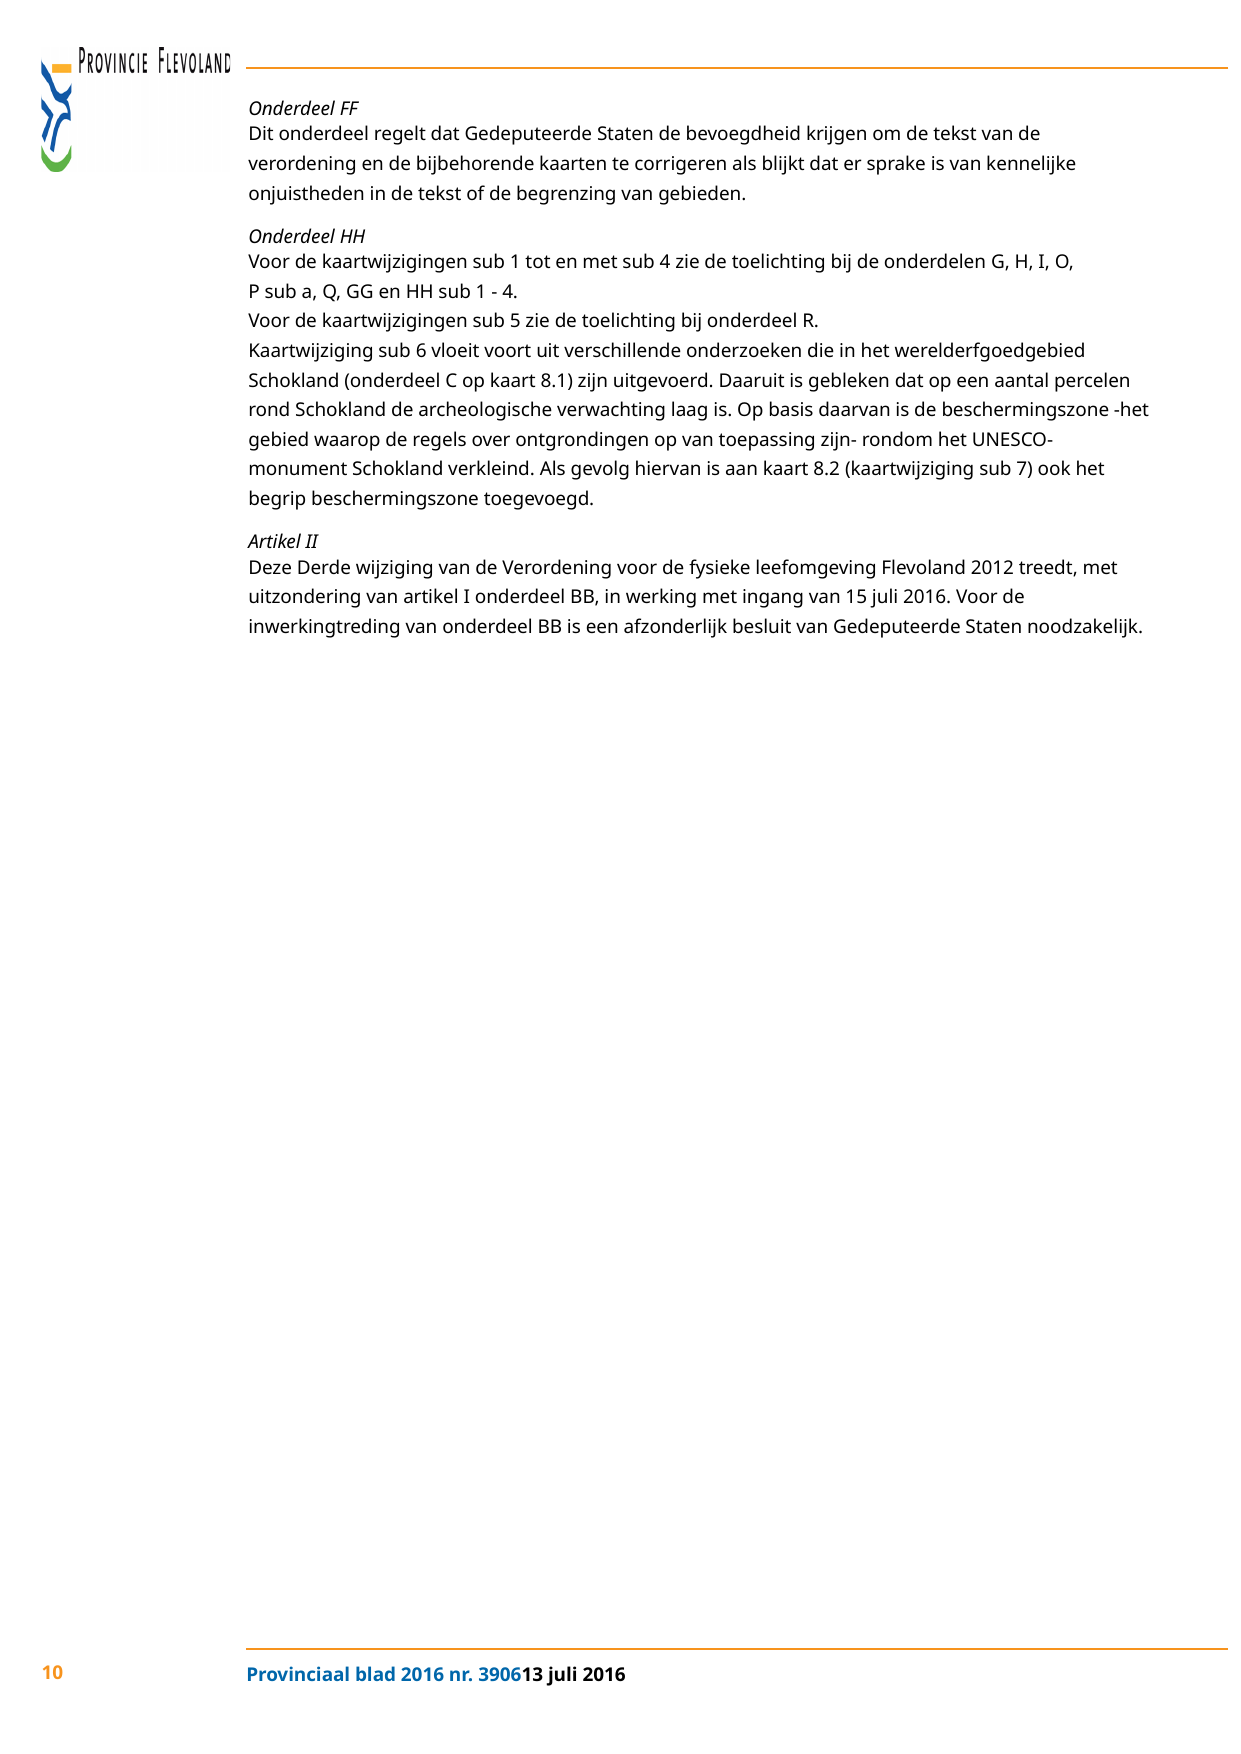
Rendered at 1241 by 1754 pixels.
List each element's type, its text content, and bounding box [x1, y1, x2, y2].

text Onderdeel FF [248, 95, 1152, 121]
text Voor de kaartwijzigingen sub 1 tot en met sub 4 zie de toelichting bij de onderdelen G, H, I, O, [248, 248, 1152, 274]
text Dit onderdeel regelt dat Gedeputeerde Staten de bevoegdheid krijgen om de tekst van de verordening en de bijbehorende kaarten te corrigeren als blijkt dat er sprake is van kennelijke onjuistheden in de tekst of de begrenzing van gebieden. [248, 121, 1152, 205]
text P sub a, Q, GG en HH sub 1 - 4. [248, 278, 1152, 304]
picture [41, 47, 231, 172]
text Voor de kaartwijzigingen sub 5 zie de toelichting bij onderdeel R. [248, 308, 1152, 333]
text Deze Derde wijziging van de Verordening voor de fysieke leefomgeving Flevoland 2012 treedt, met uitzondering van artikel I onderdeel BB, in werking met ingang van 15 juli 2016. Voor de inwerkingtreding van onderdeel BB is een afzonderlijk besluit van Gedeputeerde Staten noodzakelijk. [248, 554, 1152, 639]
text Kaartwijziging sub 6 vloeit voort uit verschillende onderzoeken die in het werelderfgoedgebied Schokland (onderdeel C op kaart 8.1) zijn uitgevoerd. Daaruit is gebleken dat op een aantal percelen rond Schokland de archeologische verwachting laag is. Op basis daarvan is de beschermingszone -het gebied waarop de regels over ontgrondingen op van toepassing zijn- rondom het UNESCO-monument Schokland verkleind. Als gevolg hiervan is aan kaart 8.2 (kaartwijziging sub 7) ook het begrip beschermingszone toegevoegd. [248, 337, 1152, 511]
text Onderdeel HH [248, 223, 1152, 248]
text Artikel II [248, 528, 1152, 554]
